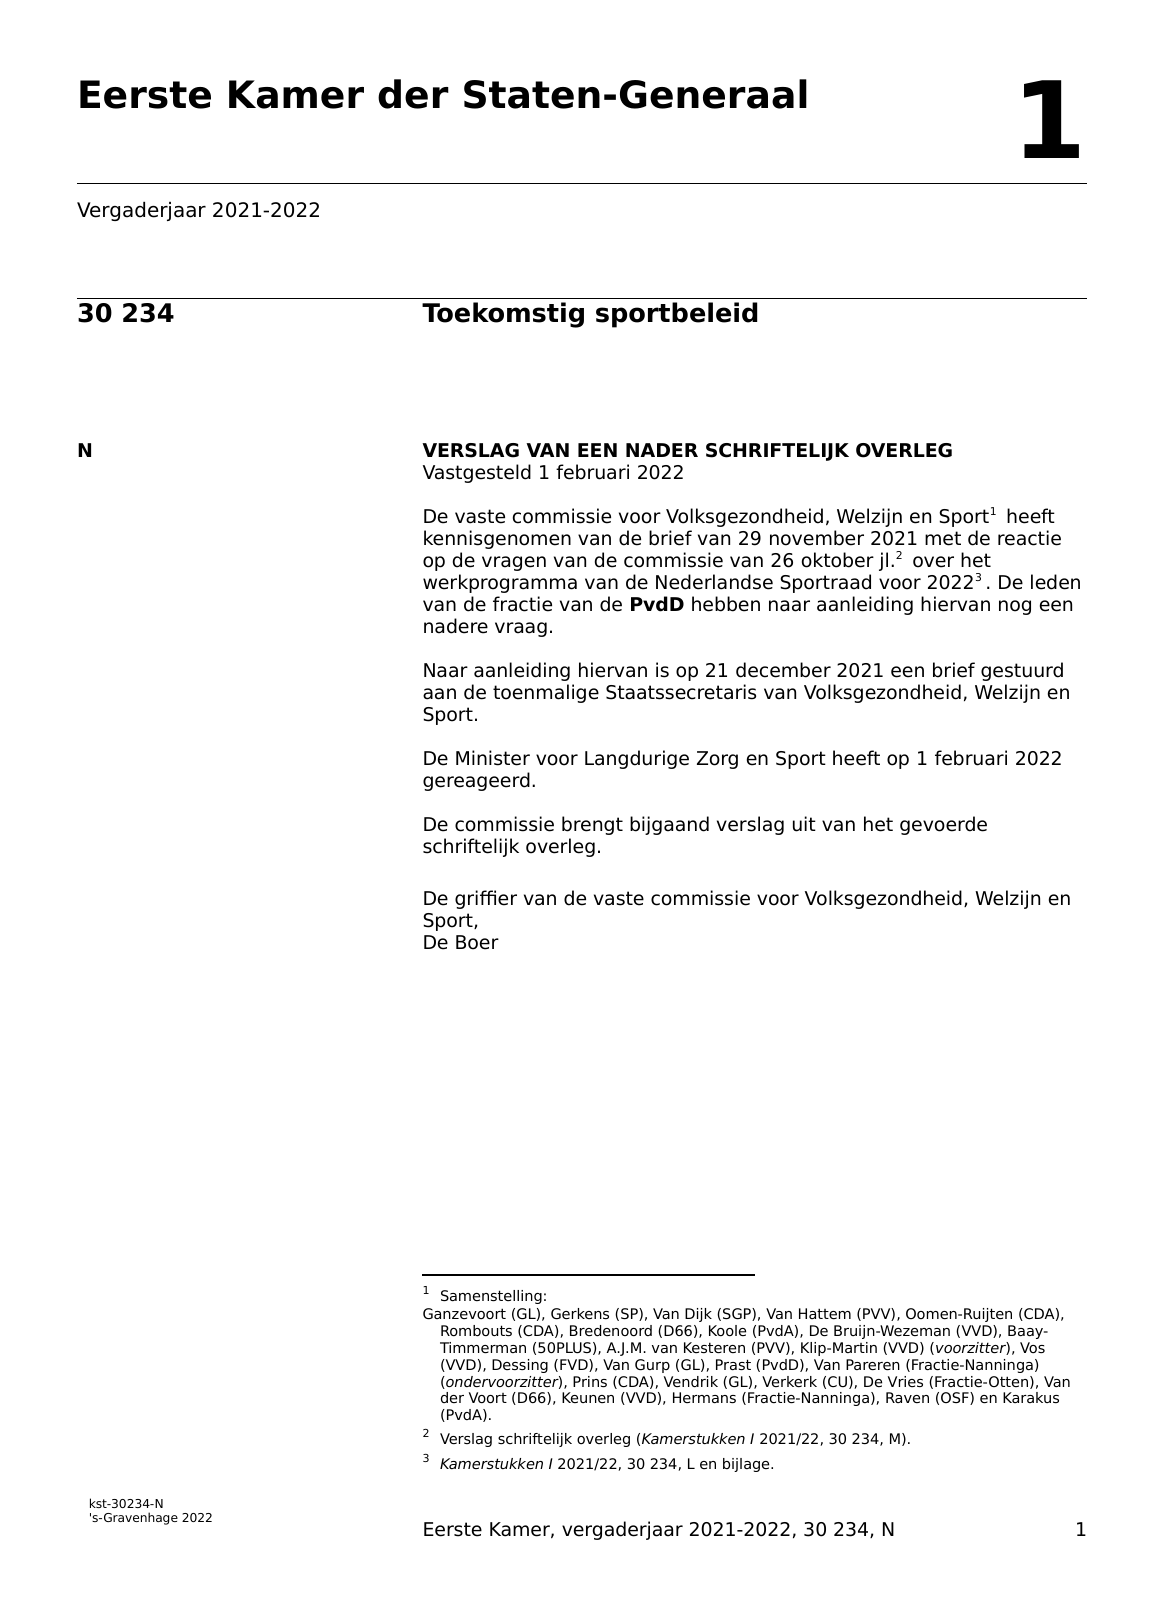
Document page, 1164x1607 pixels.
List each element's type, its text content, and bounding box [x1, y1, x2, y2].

text De Minister voor Langdurige Zorg en Sport heeft op 1 februari 2022 gereageerd. [422, 748, 1087, 792]
text kst-30234-N [88, 1497, 323, 1511]
text De griffier van de vaste commissie voor Volksgezondheid, Welzijn en Sport, De Boer [422, 888, 1087, 954]
text Ganzevoort (GL), Gerkens (SP), Van Dijk (SGP), Van Hattem (PVV), Oomen-Ruijten (CDA), Rombouts (CDA), Bredenoord (D66), Koole (PvdA), De Bruijn-Wezeman (VVD), Baay-Timmerman (50PLUS), A.J.M. van Kesteren (PVV), Klip-Martin (VVD) (voorzitter), Vos (VVD), Dessing (FVD), Van Gurp (GL), Prast (PvdD), Van Pareren (Fractie-Nanninga) (ondervoorzitter), Prins (CDA), Vendrik (GL), Verkerk (CU), De Vries (Fractie-Otten), Van der Voort (D66), Keunen (VVD), Hermans (Fractie-Nanninga), Raven (OSF) en Karakus (PvdA). [422, 1306, 1087, 1424]
table_header 1 [886, 59, 1087, 183]
table_header Eerste Kamer der Staten-Generaal [77, 59, 886, 183]
text Verslag schriftelijk overleg (Kamerstukken I 2021/22, 30 234, M). [422, 1427, 1087, 1449]
text Vastgesteld 1 februari 2022 [422, 462, 1087, 484]
text Kamerstukken I 2021/22, 30 234, L en bijlage. [422, 1452, 1087, 1474]
text De commissie brengt bijgaand verslag uit van het gevoerde schriftelijk overleg. [422, 814, 1087, 858]
text 's-Gravenhage 2022 [88, 1511, 323, 1525]
subtitle 30 234 Toekomstig sportbeleid [77, 299, 1087, 329]
text Samenstelling: [422, 1284, 1087, 1306]
text De vaste commissie voor Volksgezondheid, Welzijn en Sport heeft kennisgenomen van de brief van 29 november 2021 met de reactie op de vragen van de commissie van 26 oktober jl. over het werkprogramma van de Nederlandse Sportraad voor 2022. De leden van de fractie van de PvdD hebben naar aanleiding hiervan nog een nadere vraag. [422, 506, 1087, 638]
text Naar aanleiding hiervan is op 21 december 2021 een brief gestuurd aan de toenmalige Staatssecretaris van Volksgezondheid, Welzijn en Sport. [422, 660, 1087, 726]
subtitle N VERSLAG VAN EEN NADER SCHRIFTELIJK OVERLEG [77, 440, 1087, 462]
table_cell Vergaderjaar 2021-2022 [77, 184, 1087, 298]
